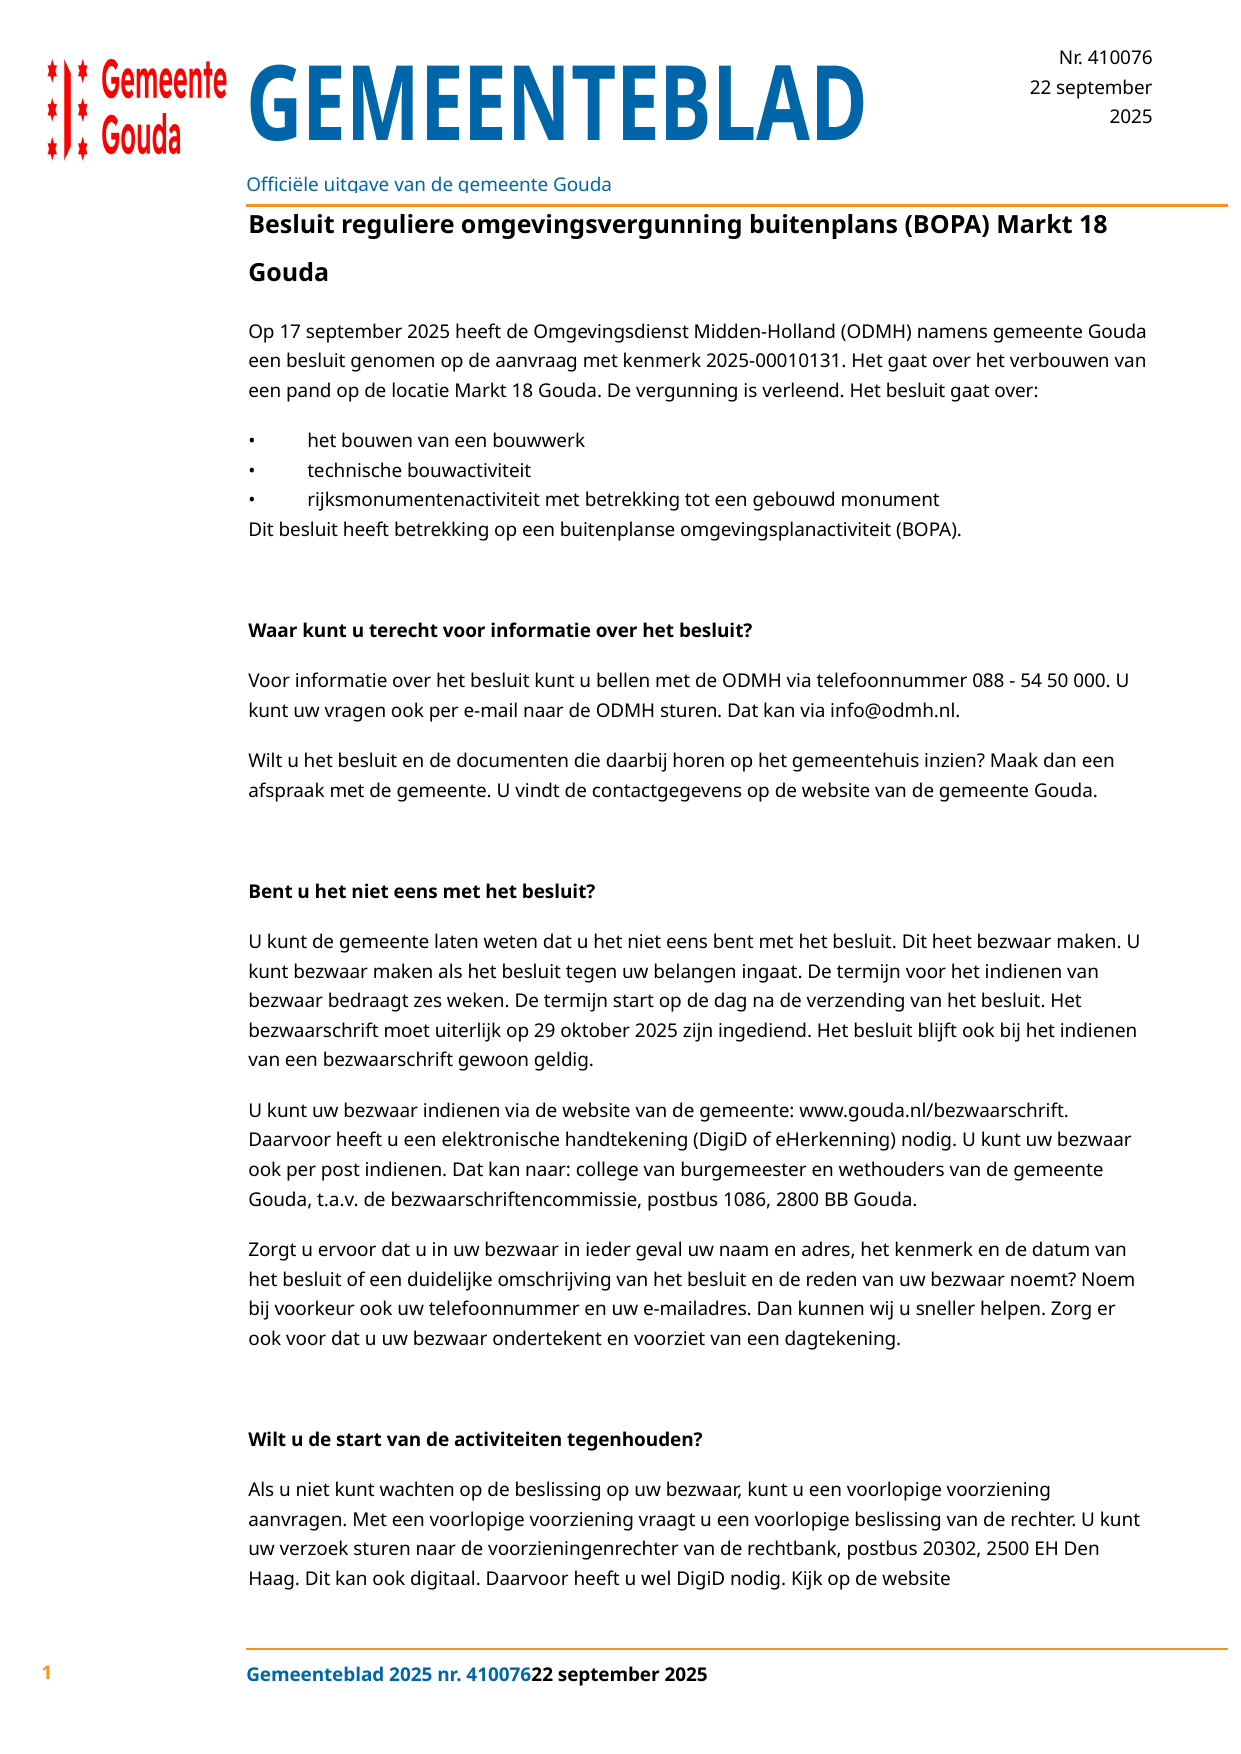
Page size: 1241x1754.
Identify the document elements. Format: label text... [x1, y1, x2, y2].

list het bouwen van een bouwwerk [248, 427, 1152, 453]
text Waar kunt u terecht voor informatie over het besluit? [248, 617, 1152, 643]
text U kunt uw bezwaar indienen via de website van de gemeente: www.gouda.nl/bezwaarschrift. Daarvoor heeft u een elektronische handtekening (DigiD of eHerkenning) nodig. U kunt uw bezwaar ook per post indienen. Dat kan naar: college van burgemeester en wethouders van de gemeente Gouda, t.a.v. de bezwaarschriftencommissie, postbus 1086, 2800 BB Gouda. [248, 1097, 1152, 1212]
picture [41, 47, 231, 172]
text Voor informatie over het besluit kunt u bellen met de ODMH via telefoonnummer 088 - 54 50 000. U kunt uw vragen ook per e-mail naar de ODMH sturen. Dat kan via info@odmh.nl. [248, 667, 1152, 723]
text U kunt de gemeente laten weten dat u het niet eens bent met het besluit. Dit heet bezwaar maken. U kunt bezwaar maken als het besluit tegen uw belangen ingaat. De termijn voor het indienen van bezwaar bedraagt zes weken. De termijn start op de dag na de verzending van het besluit. Het bezwaarschrift moet uiterlijk op 29 oktober 2025 zijn ingediend. Het besluit blijft ook bij het indienen van een bezwaarschrift gewoon geldig. [248, 928, 1152, 1072]
text Als u niet kunt wachten op de beslissing op uw bezwaar, kunt u een voorlopige voorziening aanvragen. Met een voorlopige voorziening vraagt u een voorlopige beslissing van de rechter. U kunt uw verzoek sturen naar de voorzieningenrechter van de rechtbank, postbus 20302, 2500 EH Den Haag. Dit kan ook digitaal. Daarvoor heeft u wel DigiD nodig. Kijk op de website [248, 1476, 1152, 1591]
list rijksmonumentenactiviteit met betrekking tot een gebouwd monument [248, 487, 1152, 512]
text Dit besluit heeft betrekking op een buitenplanse omgevingsplanactiviteit (BOPA). [248, 516, 1152, 542]
text Wilt u de start van de activiteiten tegenhouden? [248, 1426, 1152, 1452]
list technische bouwactiviteit [248, 457, 1152, 483]
text Op 17 september 2025 heeft de Omgevingsdienst Midden-Holland (ODMH) namens gemeente Gouda een besluit genomen op de aanvraag met kenmerk 2025-00010131. Het gaat over het verbouwen van een pand op de locatie Markt 18 Gouda. De vergunning is verleend. Het besluit gaat over: [248, 318, 1152, 403]
text Besluit reguliere omgevingsvergunning buitenplans (BOPA) Markt 18 Gouda [248, 207, 1152, 288]
text Zorgt u ervoor dat u in uw bezwaar in ieder geval uw naam en adres, het kenmerk en de datum van het besluit of een duidelijke omschrijving van het besluit en de reden van uw bezwaar noemt? Noem bij voorkeur ook uw telefoonnummer en uw e-mailadres. Dan kunnen wij u sneller helpen. Zorg er ook voor dat u uw bezwaar ondertekent en voorziet van een dagtekening. [248, 1236, 1152, 1351]
text Bent u het niet eens met het besluit? [248, 878, 1152, 904]
text Wilt u het besluit en de documenten die daarbij horen op het gemeentehuis inzien? Maak dan een afspraak met de gemeente. U vindt de contactgegevens op de website van de gemeente Gouda. [248, 747, 1152, 803]
